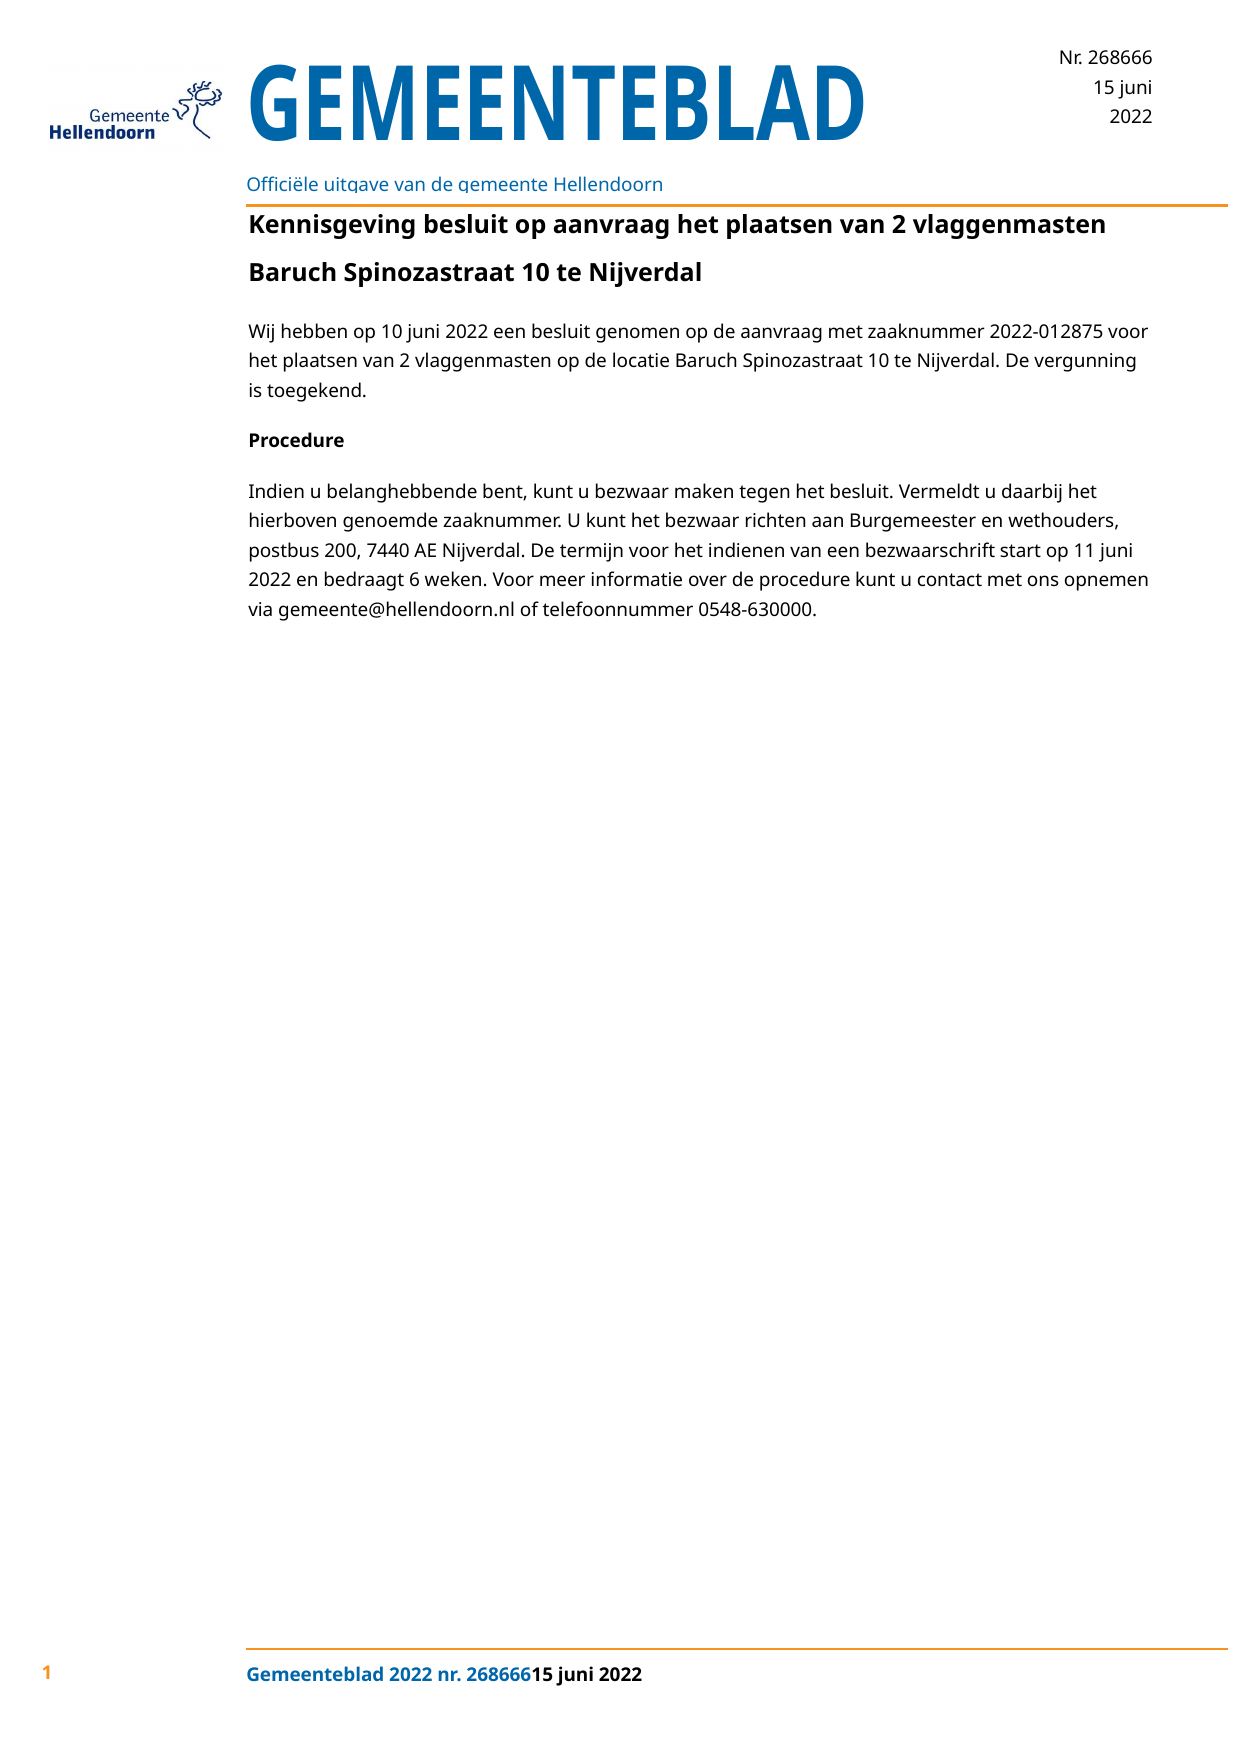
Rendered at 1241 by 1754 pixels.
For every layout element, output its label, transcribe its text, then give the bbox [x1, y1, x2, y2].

text Procedure [248, 427, 1152, 453]
text Kennisgeving besluit op aanvraag het plaatsen van 2 vlaggenmasten Baruch Spinozastraat 10 te Nijverdal [248, 207, 1152, 288]
picture [41, 47, 231, 172]
text Indien u belanghebbende bent, kunt u bezwaar maken tegen het besluit. Vermeldt u daarbij het hierboven genoemde zaaknummer. U kunt het bezwaar richten aan Burgemeester en wethouders, postbus 200, 7440 AE Nijverdal. De termijn voor het indienen van een bezwaarschrift start op 11 juni 2022 en bedraagt 6 weken. Voor meer informatie over de procedure kunt u contact met ons opnemen via gemeente@hellendoorn.nl of telefoonnummer 0548-630000. [248, 478, 1152, 622]
text Wij hebben op 10 juni 2022 een besluit genomen op de aanvraag met zaaknummer 2022-012875 voor het plaatsen van 2 vlaggenmasten op de locatie Baruch Spinozastraat 10 te Nijverdal. De vergunning is toegekend. [248, 318, 1152, 403]
